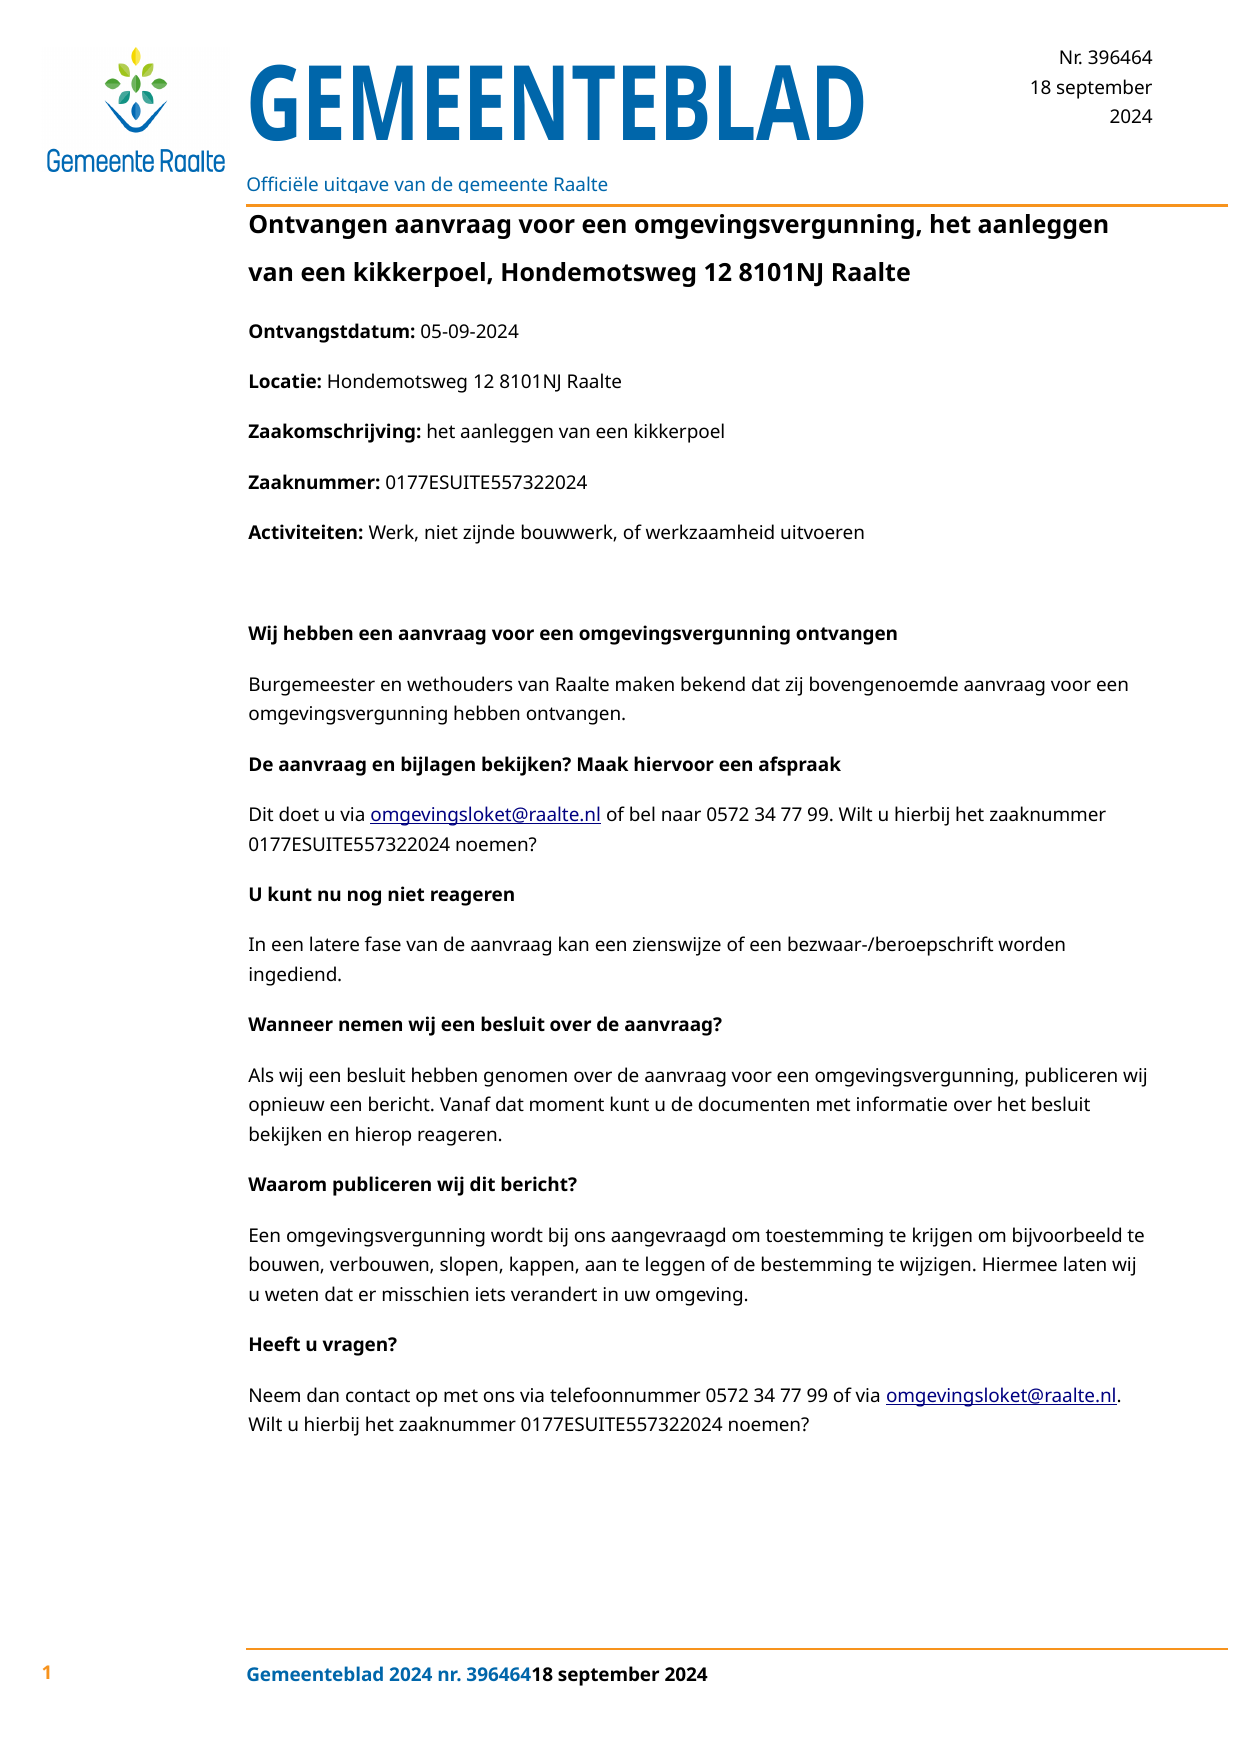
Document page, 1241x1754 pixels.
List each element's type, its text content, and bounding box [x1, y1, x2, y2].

text Locatie: Hondemotsweg 12 8101NJ Raalte [248, 368, 1152, 394]
text Dit doet u via omgevingsloket@raalte.nl of bel naar 0572 34 77 99. Wilt u hierbij het zaaknummer 0177ESUITE557322024 noemen? [248, 801, 1152, 857]
text Wij hebben een aanvraag voor een omgevingsvergunning ontvangen [248, 620, 1152, 646]
text De aanvraag en bijlagen bekijken? Maak hiervoor een afspraak [248, 751, 1152, 777]
text Zaaknummer: 0177ESUITE557322024 [248, 469, 1152, 495]
picture [41, 47, 231, 172]
text Wanneer nemen wij een besluit over de aanvraag? [248, 1012, 1152, 1037]
text U kunt nu nog niet reageren [248, 881, 1152, 907]
text Burgemeester en wethouders van Raalte maken bekend dat zij bovengenoemde aanvraag voor een omgevingsvergunning hebben ontvangen. [248, 671, 1152, 726]
text Als wij een besluit hebben genomen over de aanvraag voor een omgevingsvergunning, publiceren wij opnieuw een bericht. Vanaf dat moment kunt u de documenten met informatie over het besluit bekijken en hierop reageren. [248, 1062, 1152, 1147]
text Activiteiten: Werk, niet zijnde bouwwerk, of werkzaamheid uitvoeren [248, 519, 1152, 545]
text Ontvangstdatum: 05-09-2024 [248, 318, 1152, 344]
text Zaakomschrijving: het aanleggen van een kikkerpoel [248, 419, 1152, 444]
text Een omgevingsvergunning wordt bij ons aangevraagd om toestemming te krijgen om bijvoorbeeld te bouwen, verbouwen, slopen, kappen, aan te leggen of de bestemming te wijzigen. Hiermee laten wij u weten dat er misschien iets verandert in uw omgeving. [248, 1222, 1152, 1307]
text Waarom publiceren wij dit bericht? [248, 1172, 1152, 1197]
text In een latere fase van de aanvraag kan een zienswijze of een bezwaar-/beroepschrift worden ingediend. [248, 932, 1152, 987]
text Neem dan contact op met ons via telefoonnummer 0572 34 77 99 of via omgevingsloket@raalte.nl. Wilt u hierbij het zaaknummer 0177ESUITE557322024 noemen? [248, 1382, 1152, 1437]
text Heeft u vragen? [248, 1332, 1152, 1357]
text Ontvangen aanvraag voor een omgevingsvergunning, het aanleggen van een kikkerpoel, Hondemotsweg 12 8101NJ Raalte [248, 207, 1152, 288]
